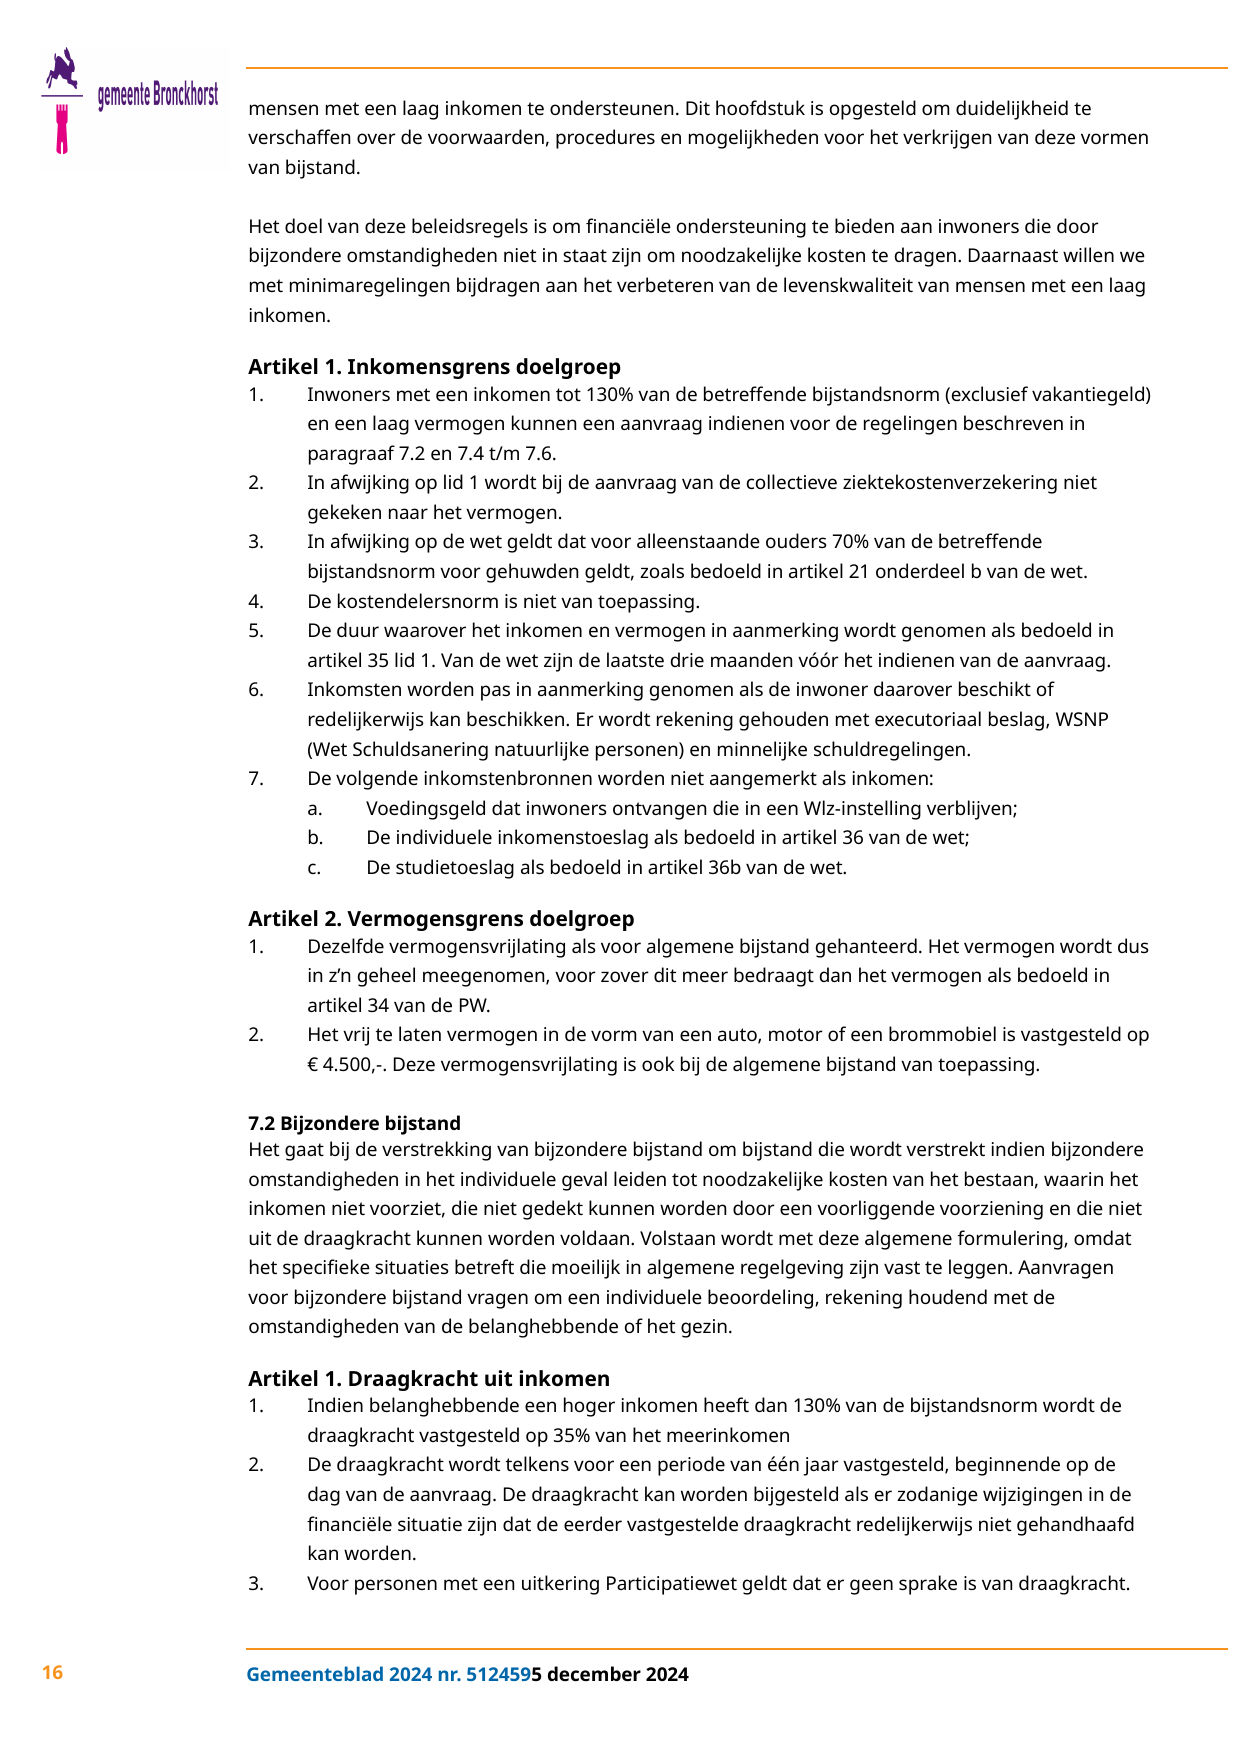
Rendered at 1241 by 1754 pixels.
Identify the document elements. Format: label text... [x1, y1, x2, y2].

list Inwoners met een inkomen tot 130% van de betreffende bijstandsnorm (exclusief vakantiegeld) en een laag vermogen kunnen een aanvraag indienen voor de regelingen beschreven in paragraaf 7.2 en 7.4 t/m 7.6. [248, 381, 1152, 466]
text Artikel 2. Vermogensgrens doelgroep [248, 904, 1152, 933]
list Dezelfde vermogensvrijlating als voor algemene bijstand gehanteerd. Het vermogen wordt dus in z’n geheel meegenomen, voor zover dit meer bedraagt dan het vermogen als bedoeld in artikel 34 van de PW. [248, 933, 1152, 1018]
list De duur waarover het inkomen en vermogen in aanmerking wordt genomen als bedoeld in artikel 35 lid 1. Van de wet zijn de laatste drie maanden vóór het indienen van de aanvraag. [248, 617, 1152, 673]
text Het gaat bij de verstrekking van bijzondere bijstand om bijstand die wordt verstrekt indien bijzondere omstandigheden in het individuele geval leiden tot noodzakelijke kosten van het bestaan, waarin het inkomen niet voorziet, die niet gedekt kunnen worden door een voorliggende voorziening en die niet uit de draagkracht kunnen worden voldaan. Volstaan wordt met deze algemene formulering, omdat het specifieke situaties betreft die moeilijk in algemene regelgeving zijn vast te leggen. Aanvragen voor bijzondere bijstand vragen om een individuele beoordeling, rekening houdend met de omstandigheden van de belanghebbende of het gezin. [248, 1136, 1152, 1339]
list In afwijking op lid 1 wordt bij de aanvraag van de collectieve ziektekostenverzekering niet gekeken naar het vermogen. [248, 469, 1152, 525]
text Artikel 1. Draagkracht uit inkomen [248, 1364, 1152, 1392]
list Voedingsgeld dat inwoners ontvangen die in een Wlz-instelling verblijven; [307, 795, 1152, 821]
list De kostendelersnorm is niet van toepassing. [248, 588, 1152, 613]
list De volgende inkomstenbronnen worden niet aangemerkt als inkomen: [248, 765, 1152, 791]
text mensen met een laag inkomen te ondersteunen. Dit hoofdstuk is opgesteld om duidelijkheid te verschaffen over de voorwaarden, procedures en mogelijkheden voor het verkrijgen van deze vormen van bijstand. [248, 95, 1152, 180]
list Indien belanghebbende een hoger inkomen heeft dan 130% van de bijstandsnorm wordt de draagkracht vastgesteld op 35% van het meerinkomen [248, 1392, 1152, 1448]
picture [41, 47, 231, 172]
text Het doel van deze beleidsregels is om financiële ondersteuning te bieden aan inwoners die door bijzondere omstandigheden niet in staat zijn om noodzakelijke kosten te dragen. Daarnaast willen we met minimaregelingen bijdragen aan het verbeteren van de levenskwaliteit van mensen met een laag inkomen. [248, 213, 1152, 328]
list Inkomsten worden pas in aanmerking genomen als de inwoner daarover beschikt of redelijkerwijs kan beschikken. Er wordt rekening gehouden met executoriaal beslag, WSNP (Wet Schuldsanering natuurlijke personen) en minnelijke schuldregelingen. [248, 677, 1152, 761]
list Het vrij te laten vermogen in de vorm van een auto, motor of een brommobiel is vastgesteld op € 4.500,-. Deze vermogensvrijlating is ook bij de algemene bijstand van toepassing. [248, 1022, 1152, 1077]
list De individuele inkomenstoeslag als bedoeld in artikel 36 van de wet; [307, 824, 1152, 850]
list De draagkracht wordt telkens voor een periode van één jaar vastgesteld, beginnende op de dag van de aanvraag. De draagkracht kan worden bijgesteld als er zodanige wijzigingen in de financiële situatie zijn dat de eerder vastgestelde draagkracht redelijkerwijs niet gehandhaafd kan worden. [248, 1452, 1152, 1566]
list In afwijking op de wet geldt dat voor alleenstaande ouders 70% van de betreffende bijstandsnorm voor gehuwden geldt, zoals bedoeld in artikel 21 onderdeel b van de wet. [248, 529, 1152, 584]
text Artikel 1. Inkomensgrens doelgroep [248, 352, 1152, 381]
list De studietoeslag als bedoeld in artikel 36b van de wet. [307, 854, 1152, 880]
list Voor personen met een uitkering Participatiewet geldt dat er geen sprake is van draagkracht. [248, 1570, 1152, 1596]
text 7.2 Bijzondere bijstand [248, 1110, 1152, 1136]
